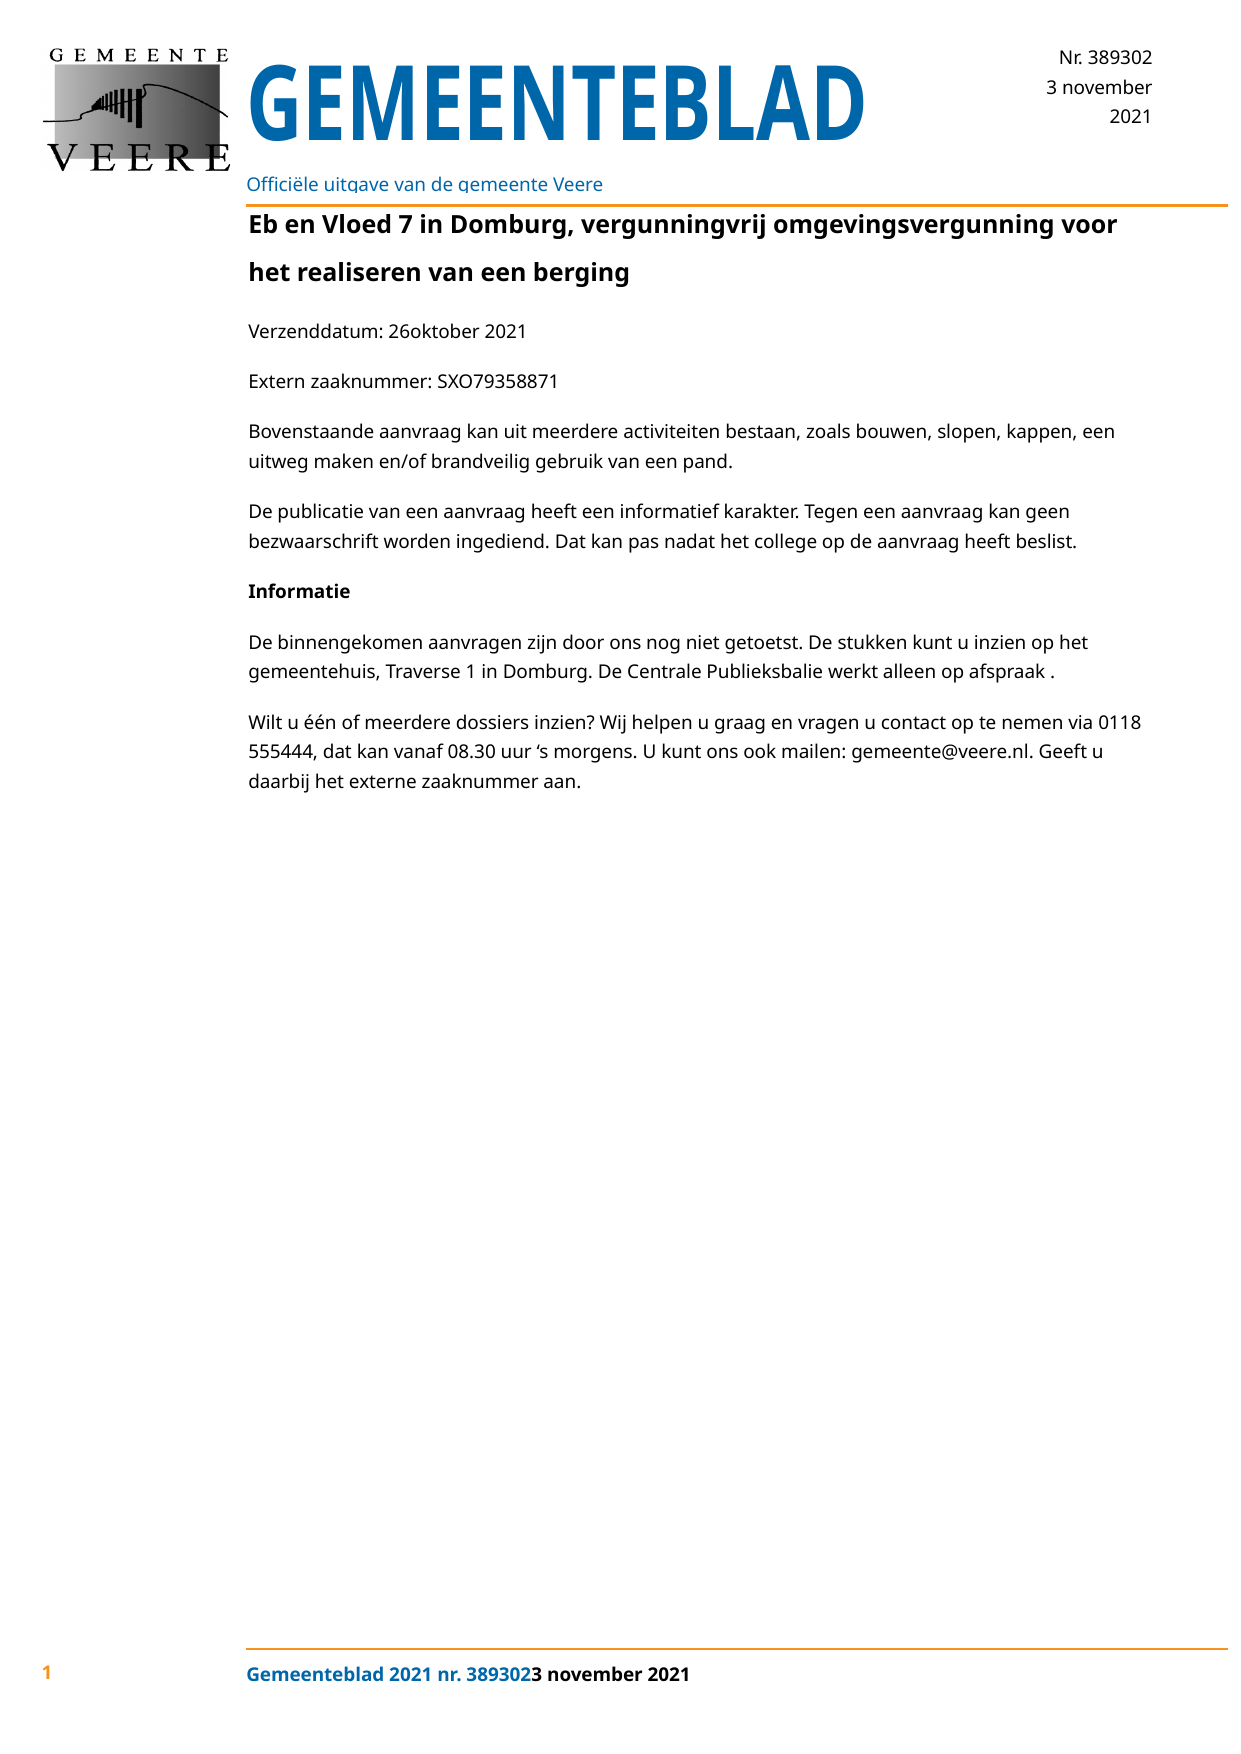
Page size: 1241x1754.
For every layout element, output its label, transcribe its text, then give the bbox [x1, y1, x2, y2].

text Eb en Vloed 7 in Domburg, vergunningvrij omgevingsvergunning voor het realiseren van een berging [248, 207, 1152, 288]
text De binnengekomen aanvragen zijn door ons nog niet getoetst. De stukken kunt u inzien op het gemeentehuis, Traverse 1 in Domburg. De Centrale Publieksbalie werkt alleen op afspraak . [248, 629, 1152, 684]
text Wilt u één of meerdere dossiers inzien? Wij helpen u graag en vragen u contact op te nemen via 0118 555444, dat kan vanaf 08.30 uur ‘s morgens. U kunt ons ook mailen: gemeente@veere.nl. Geeft u daarbij het externe zaaknummer aan. [248, 709, 1152, 794]
text Verzenddatum: 26oktober 2021 [248, 318, 1152, 344]
text Informatie [248, 579, 1152, 604]
picture [41, 47, 231, 172]
text Extern zaaknummer: SXO79358871 [248, 368, 1152, 394]
text Bovenstaande aanvraag kan uit meerdere activiteiten bestaan, zoals bouwen, slopen, kappen, een uitweg maken en/of brandveilig gebruik van een pand. [248, 419, 1152, 474]
text De publicatie van een aanvraag heeft een informatief karakter. Tegen een aanvraag kan geen bezwaarschrift worden ingediend. Dat kan pas nadat het college op de aanvraag heeft beslist. [248, 499, 1152, 554]
